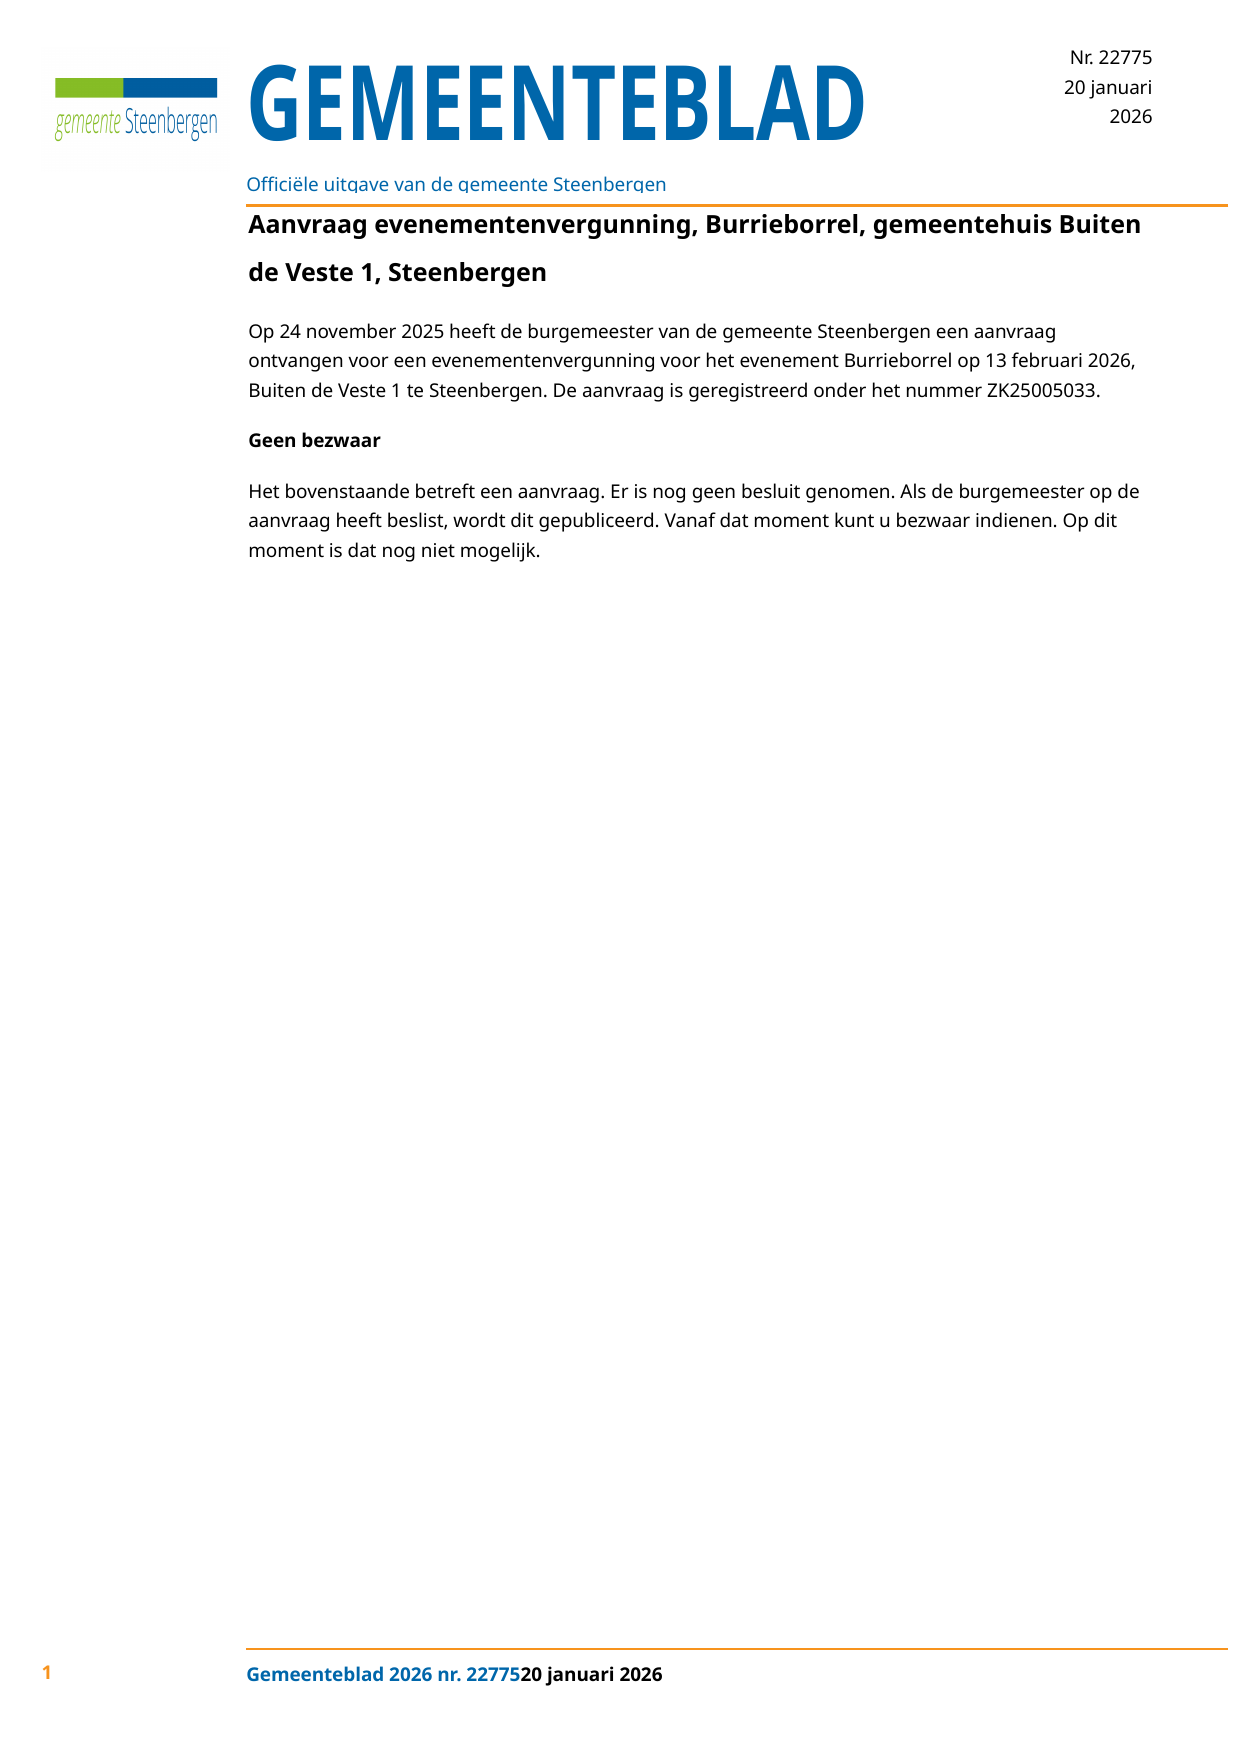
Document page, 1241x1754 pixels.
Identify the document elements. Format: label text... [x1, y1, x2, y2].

text Geen bezwaar [248, 427, 1152, 453]
text Het bovenstaande betreft een aanvraag. Er is nog geen besluit genomen. Als de burgemeester op de aanvraag heeft beslist, wordt dit gepubliceerd. Vanaf dat moment kunt u bezwaar indienen. Op dit moment is dat nog niet mogelijk. [248, 478, 1152, 563]
text Op 24 november 2025 heeft de burgemeester van de gemeente Steenbergen een aanvraag ontvangen voor een evenementenvergunning voor het evenement Burrieborrel op 13 februari 2026, Buiten de Veste 1 te Steenbergen. De aanvraag is geregistreerd onder het nummer ZK25005033. [248, 318, 1152, 403]
text Aanvraag evenementenvergunning, Burrieborrel, gemeentehuis Buiten de Veste 1, Steenbergen [248, 207, 1152, 288]
picture [41, 47, 231, 172]
